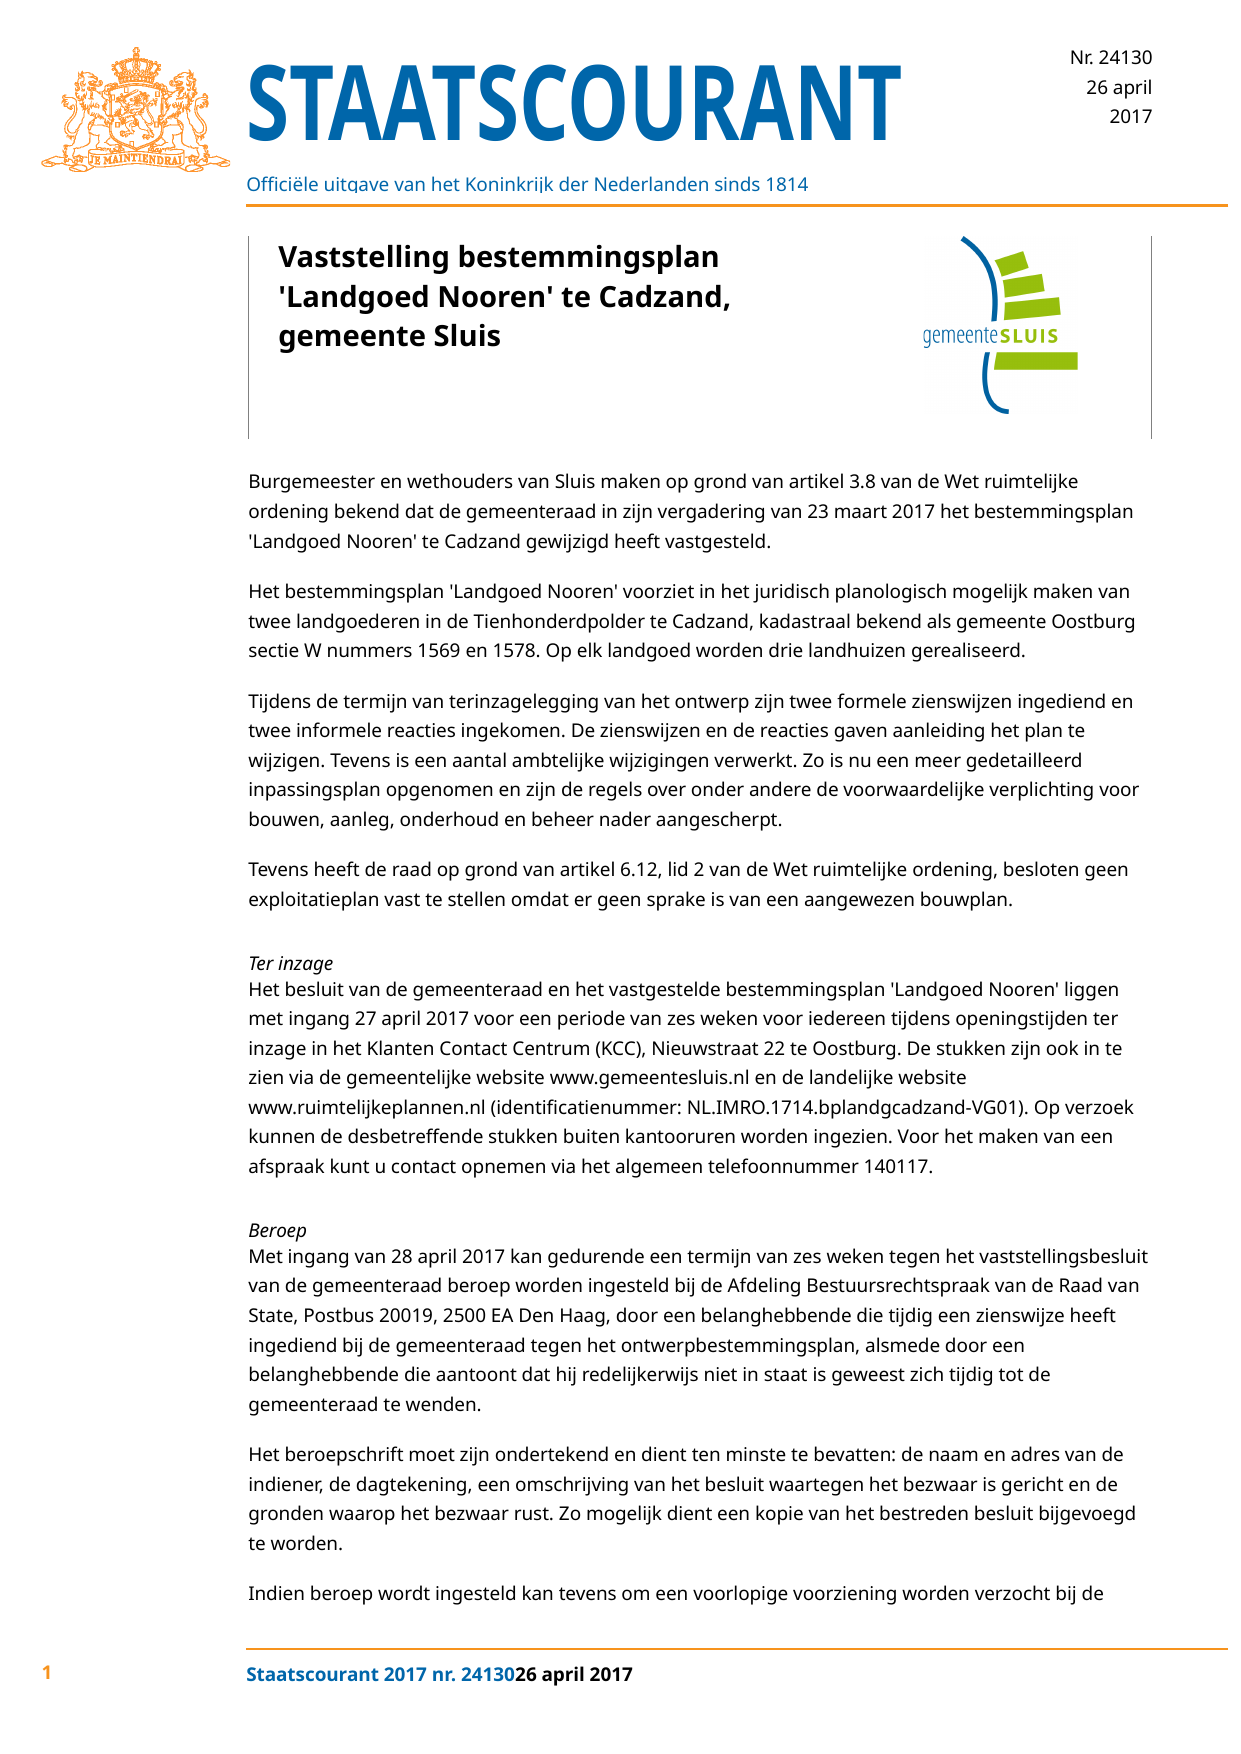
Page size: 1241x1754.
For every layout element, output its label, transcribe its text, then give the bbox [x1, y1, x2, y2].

text Het besluit van de gemeenteraad en het vastgestelde bestemmingsplan 'Landgoed Nooren' liggen met ingang 27 april 2017 voor een periode van zes weken voor iedereen tijdens openingstijden ter inzage in het Klanten Contact Centrum (KCC), Nieuwstraat 22 te Oostburg. De stukken zijn ook in te zien via de gemeentelijke website www.gemeentesluis.nl en de landelijke website www.ruimtelijkeplannen.nl (identificatienummer: NL.IMRO.1714.bplandgcadzand-VG01). Op verzoek kunnen de desbetreffende stukken buiten kantooruren worden ingezien. Voor het maken van een afspraak kunt u contact opnemen via het algemeen telefoonnummer 140117. [248, 976, 1152, 1179]
table_header [850, 236, 923, 413]
picture [923, 236, 1078, 414]
text Tijdens de termijn van terinzagelegging van het ontwerp zijn twee formele zienswijzen ingediend en twee informele reacties ingekomen. De zienswijzen en de reacties gaven aanleiding het plan te wijzigen. Tevens is een aantal ambtelijke wijzigingen verwerkt. Zo is nu een meer gedetailleerd inpassingsplan opgenomen en zijn de regels over onder andere de voorwaardelijke verplichting voor bouwen, aanleg, onderhoud en beheer nader aangescherpt. [248, 688, 1152, 832]
table_header [850, 414, 1151, 439]
text Het bestemmingsplan 'Landgoed Nooren' voorziet in het juridisch planologisch mogelijk maken van twee landgoederen in de Tienhonderdpolder te Cadzand, kadastraal bekend als gemeente Oostburg sectie W nummers 1569 en 1578. Op elk landgoed worden drie landhuizen gerealiseerd. [248, 578, 1152, 663]
text Ter inzage [248, 950, 1152, 976]
table_header Vaststelling bestemmingsplan 'Landgoed Nooren' te Cadzand, gemeente Sluis [249, 236, 850, 439]
picture [41, 47, 231, 172]
text Indien beroep wordt ingesteld kan tevens om een voorlopige voorziening worden verzocht bij de [248, 1581, 1152, 1606]
text Het beroepschrift moet zijn ondertekend en dient ten minste te bevatten: de naam en adres van de indiener, de dagtekening, een omschrijving van het besluit waartegen het bezwaar is gericht en de gronden waarop het bezwaar rust. Zo mogelijk dient een kopie van het bestreden besluit bijgevoegd te worden. [248, 1441, 1152, 1556]
text Burgemeester en wethouders van Sluis maken op grond van artikel 3.8 van de Wet ruimtelijke ordening bekend dat de gemeenteraad in zijn vergadering van 23 maart 2017 het bestemmingsplan 'Landgoed Nooren' te Cadzand gewijzigd heeft vastgesteld. [248, 469, 1152, 553]
text Beroep [248, 1217, 1152, 1243]
text Met ingang van 28 april 2017 kan gedurende een termijn van zes weken tegen het vaststellingsbesluit van de gemeenteraad beroep worden ingesteld bij de Afdeling Bestuursrechtspraak van de Raad van State, Postbus 20019, 2500 EA Den Haag, door een belanghebbende die tijdig een zienswijze heeft ingediend bij de gemeenteraad tegen het ontwerpbestemmingsplan, alsmede door een belanghebbende die aantoont dat hij redelijkerwijs niet in staat is geweest zich tijdig tot de gemeenteraad te wenden. [248, 1243, 1152, 1417]
table_header [1078, 236, 1151, 413]
text Tevens heeft de raad op grond van artikel 6.12, lid 2 van de Wet ruimtelijke ordening, besloten geen exploitatieplan vast te stellen omdat er geen sprake is van een aangewezen bouwplan. [248, 857, 1152, 912]
